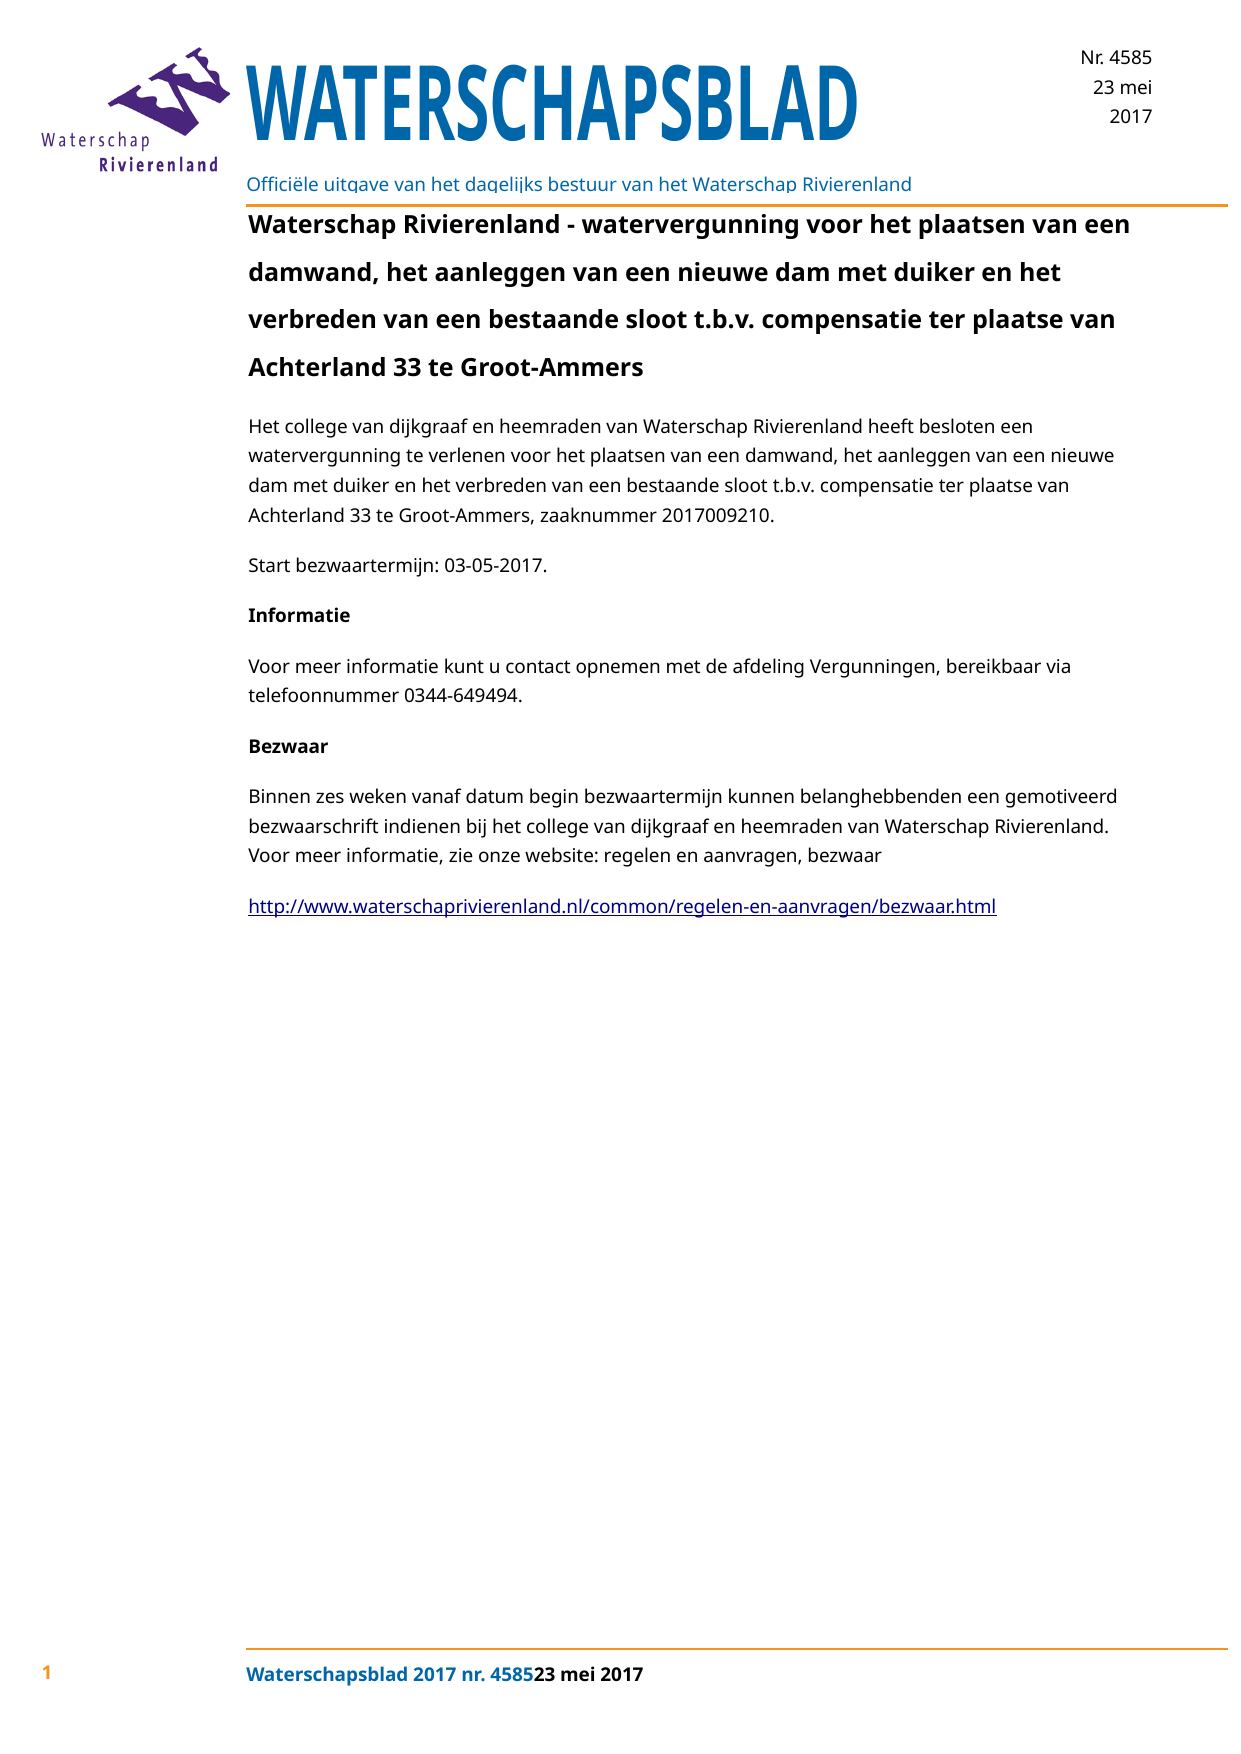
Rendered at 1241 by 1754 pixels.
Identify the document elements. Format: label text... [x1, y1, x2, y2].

text http://www.waterschaprivierenland.nl/common/regelen-en-aanvragen/bezwaar.html [248, 893, 1152, 919]
picture [41, 47, 231, 172]
text Binnen zes weken vanaf datum begin bezwaartermijn kunnen belanghebbenden een gemotiveerd bezwaarschrift indienen bij het college van dijkgraaf en heemraden van Waterschap Rivierenland. Voor meer informatie, zie onze website: regelen en aanvragen, bezwaar [248, 783, 1152, 868]
text Bezwaar [248, 733, 1152, 759]
text Informatie [248, 603, 1152, 628]
text Waterschap Rivierenland - watervergunning voor het plaatsen van een damwand, het aanleggen van een nieuwe dam met duiker en het verbreden van een bestaande sloot t.b.v. compensatie ter plaatse van Achterland 33 te Groot-Ammers [248, 207, 1152, 384]
text Voor meer informatie kunt u contact opnemen met de afdeling Vergunningen, bereikbaar via telefoonnummer 0344-649494. [248, 653, 1152, 708]
text Start bezwaartermijn: 03-05-2017. [248, 552, 1152, 578]
text Het college van dijkgraaf en heemraden van Waterschap Rivierenland heeft besloten een watervergunning te verlenen voor het plaatsen van een damwand, het aanleggen van een nieuwe dam met duiker en het verbreden van een bestaande sloot t.b.v. compensatie ter plaatse van Achterland 33 te Groot-Ammers, zaaknummer 2017009210. [248, 413, 1152, 528]
